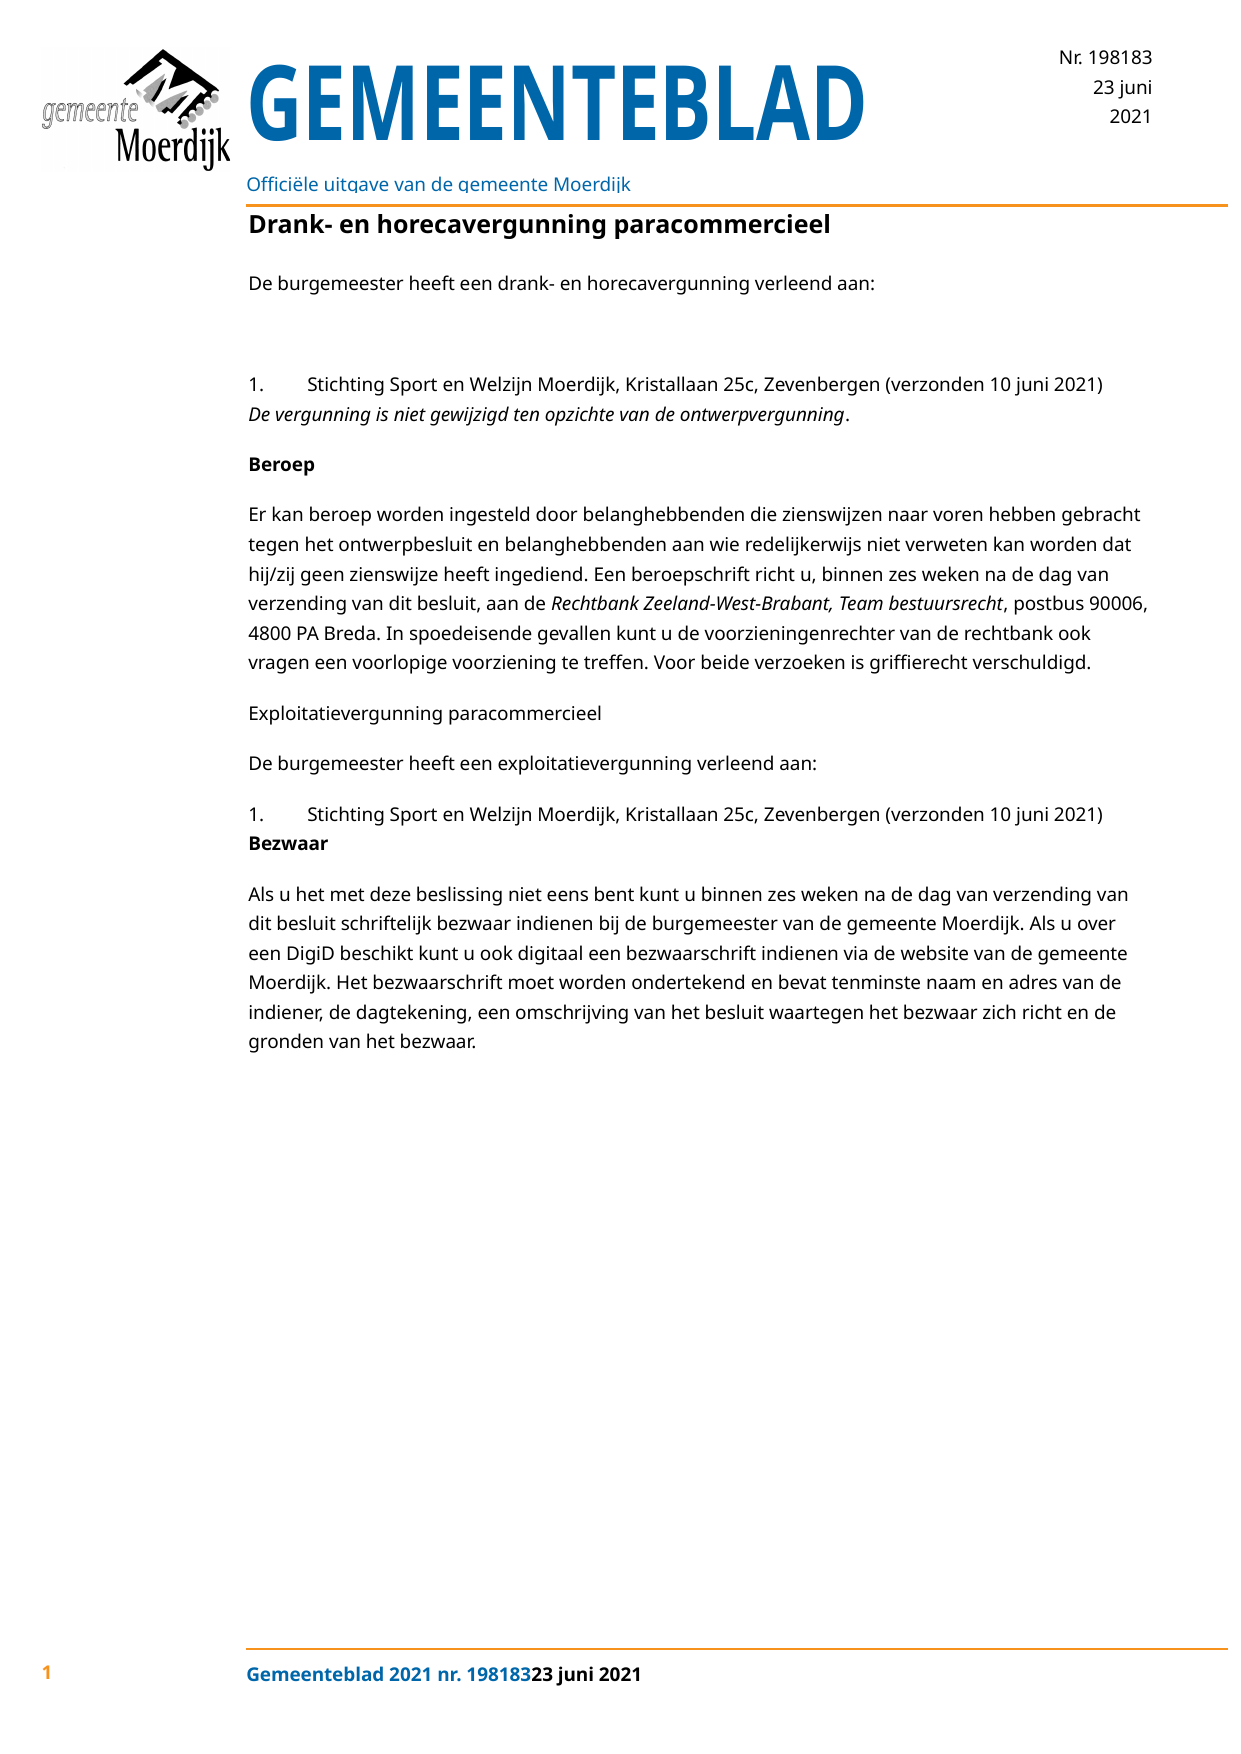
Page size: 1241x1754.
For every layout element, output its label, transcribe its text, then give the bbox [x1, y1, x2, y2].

list Stichting Sport en Welzijn Moerdijk, Kristallaan 25c, Zevenbergen (verzonden 10 juni 2021) [248, 371, 1152, 397]
text Bezwaar [248, 830, 1152, 856]
text De burgemeester heeft een exploitatievergunning verleend aan: [248, 750, 1152, 776]
list Stichting Sport en Welzijn Moerdijk, Kristallaan 25c, Zevenbergen (verzonden 10 juni 2021) [248, 801, 1152, 826]
text Als u het met deze beslissing niet eens bent kunt u binnen zes weken na de dag van verzending van dit besluit schriftelijk bezwaar indienen bij de burgemeester van de gemeente Moerdijk. Als u over een DigiD beschikt kunt u ook digitaal een bezwaarschrift indienen via de website van de gemeente Moerdijk. Het bezwaarschrift moet worden ondertekend en bevat tenminste naam en adres van de indiener, de dagtekening, een omschrijving van het besluit waartegen het bezwaar zich richt en de gronden van het bezwaar. [248, 881, 1152, 1054]
text Exploitatievergunning paracommercieel [248, 700, 1152, 726]
text Drank- en horecavergunning paracommercieel [248, 207, 1152, 241]
text De burgemeester heeft een drank- en horecavergunning verleend aan: [248, 270, 1152, 296]
text Er kan beroep worden ingesteld door belanghebbenden die zienswijzen naar voren hebben gebracht tegen het ontwerpbesluit en belanghebbenden aan wie redelijkerwijs niet verweten kan worden dat hij/zij geen zienswijze heeft ingediend. Een beroepschrift richt u, binnen zes weken na de dag van verzending van dit besluit, aan de Rechtbank Zeeland-West-Brabant, Team bestuursrecht, postbus 90006, 4800 PA Breda. In spoedeisende gevallen kunt u de voorzieningenrechter van de rechtbank ook vragen een voorlopige voorziening te treffen. Voor beide verzoeken is griffierecht verschuldigd. [248, 502, 1152, 675]
picture [41, 47, 231, 172]
text De vergunning is niet gewijzigd ten opzichte van de ontwerpvergunning. [248, 401, 1152, 426]
text Beroep [248, 451, 1152, 477]
